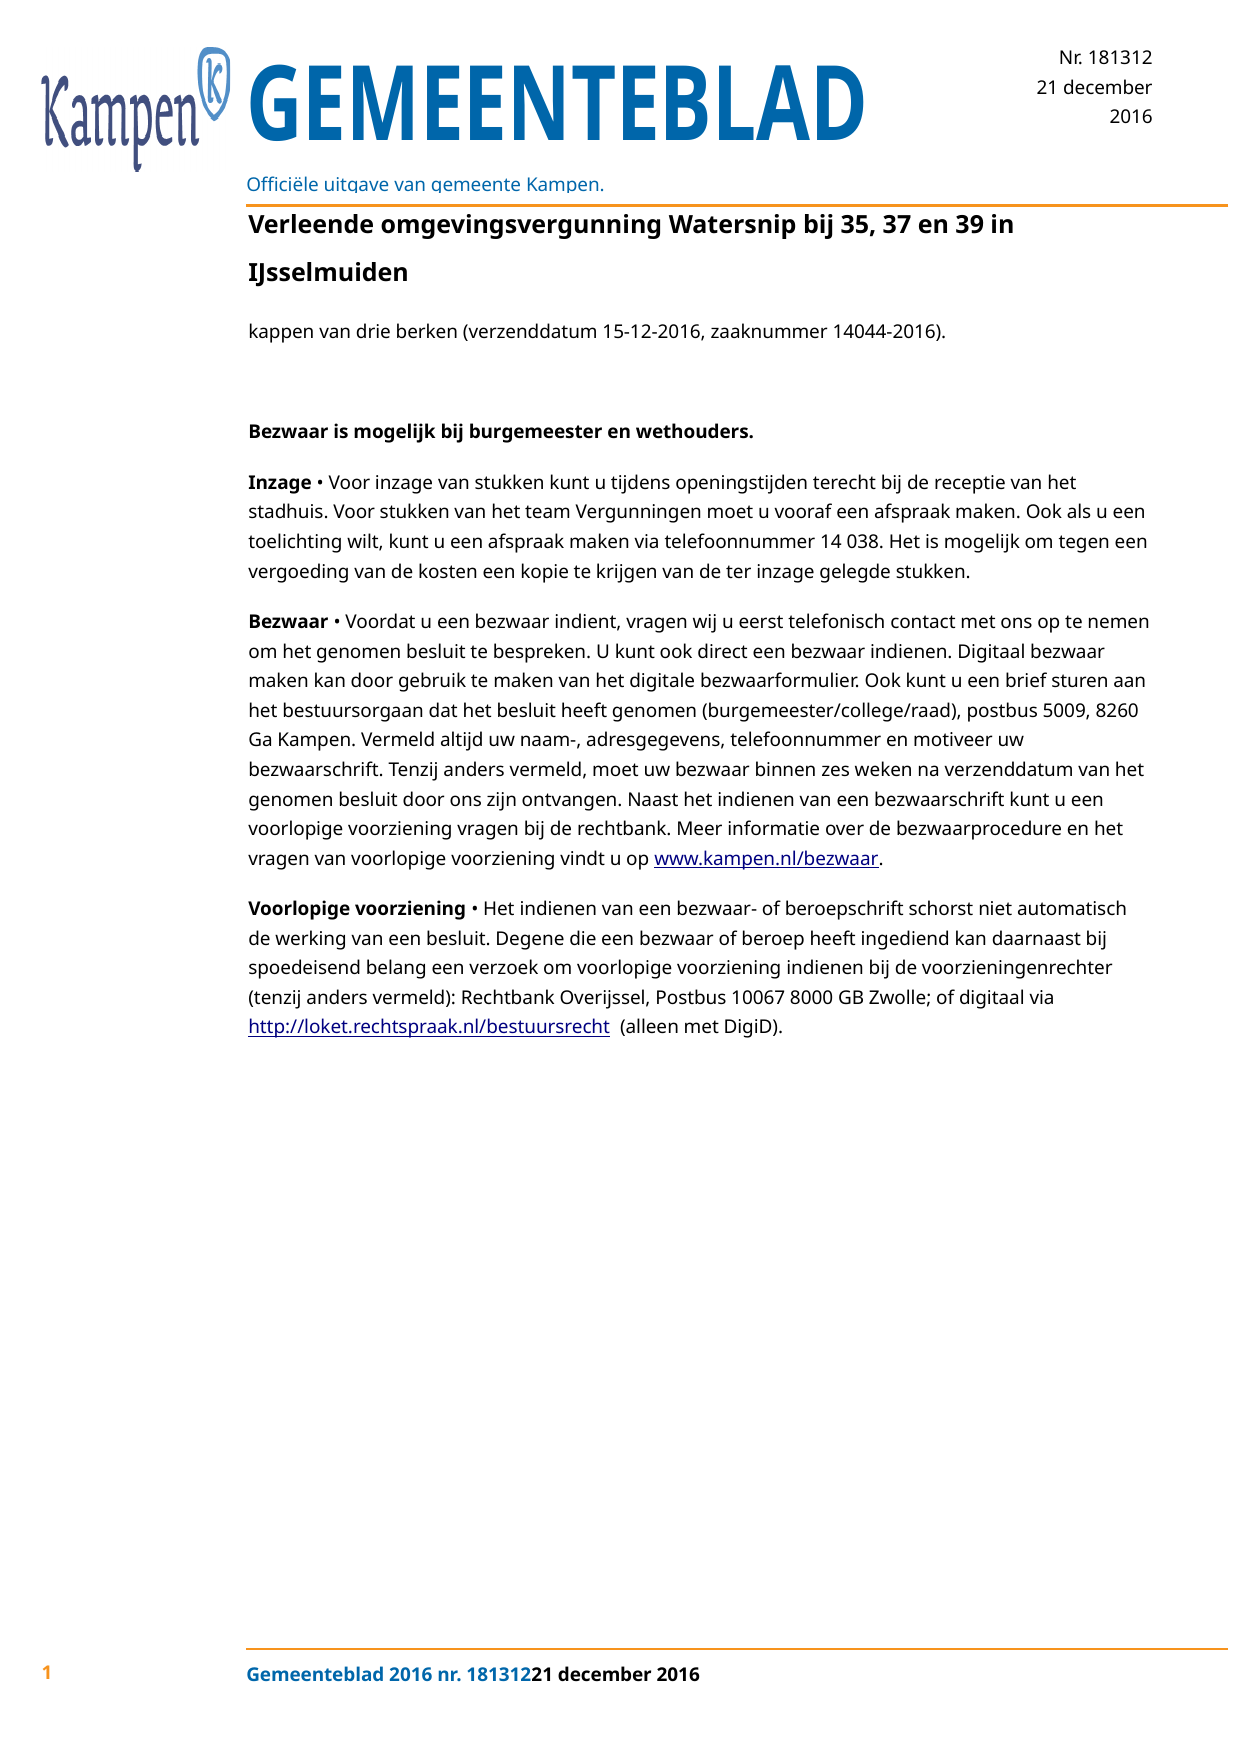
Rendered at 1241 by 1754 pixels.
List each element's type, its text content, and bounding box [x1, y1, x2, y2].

text kappen van drie berken (verzenddatum 15-12-2016, zaaknummer 14044-2016). [248, 318, 1152, 344]
text Bezwaar is mogelijk bij burgemeester en wethouders. [248, 419, 1152, 444]
text Inzage • Voor inzage van stukken kunt u tijdens openingstijden terecht bij de receptie van het stadhuis. Voor stukken van het team Vergunningen moet u vooraf een afspraak maken. Ook als u een toelichting wilt, kunt u een afspraak maken via telefoonnummer 14 038. Het is mogelijk om tegen een vergoeding van de kosten een kopie te krijgen van de ter inzage gelegde stukken. [248, 469, 1152, 584]
picture [41, 47, 231, 172]
text Bezwaar • Voordat u een bezwaar indient, vragen wij u eerst telefonisch contact met ons op te nemen om het genomen besluit te bespreken. U kunt ook direct een bezwaar indienen. Digitaal bezwaar maken kan door gebruik te maken van het digitale bezwaarformulier. Ook kunt u een brief sturen aan het bestuursorgaan dat het besluit heeft genomen (burgemeester/college/raad), postbus 5009, 8260 Ga Kampen. Vermeld altijd uw naam-, adresgegevens, telefoonnummer en motiveer uw bezwaarschrift. Tenzij anders vermeld, moet uw bezwaar binnen zes weken na verzenddatum van het genomen besluit door ons zijn ontvangen. Naast het indienen van een bezwaarschrift kunt u een voorlopige voorziening vragen bij de rechtbank. Meer informatie over de bezwaarprocedure en het vragen van voorlopige voorziening vindt u op www.kampen.nl/bezwaar. [248, 608, 1152, 871]
text Verleende omgevingsvergunning Watersnip bij 35, 37 en 39 in IJsselmuiden [248, 207, 1152, 288]
text Voorlopige voorziening • Het indienen van een bezwaar- of beroepschrift schorst niet automatisch de werking van een besluit. Degene die een bezwaar of beroep heeft ingediend kan daarnaast bij spoedeisend belang een verzoek om voorlopige voorziening indienen bij de voorzieningenrechter (tenzij anders vermeld): Rechtbank Overijssel, Postbus 10067 8000 GB Zwolle; of digitaal via http://loket.rechtspraak.nl/bestuursrecht (alleen met DigiD). [248, 895, 1152, 1039]
